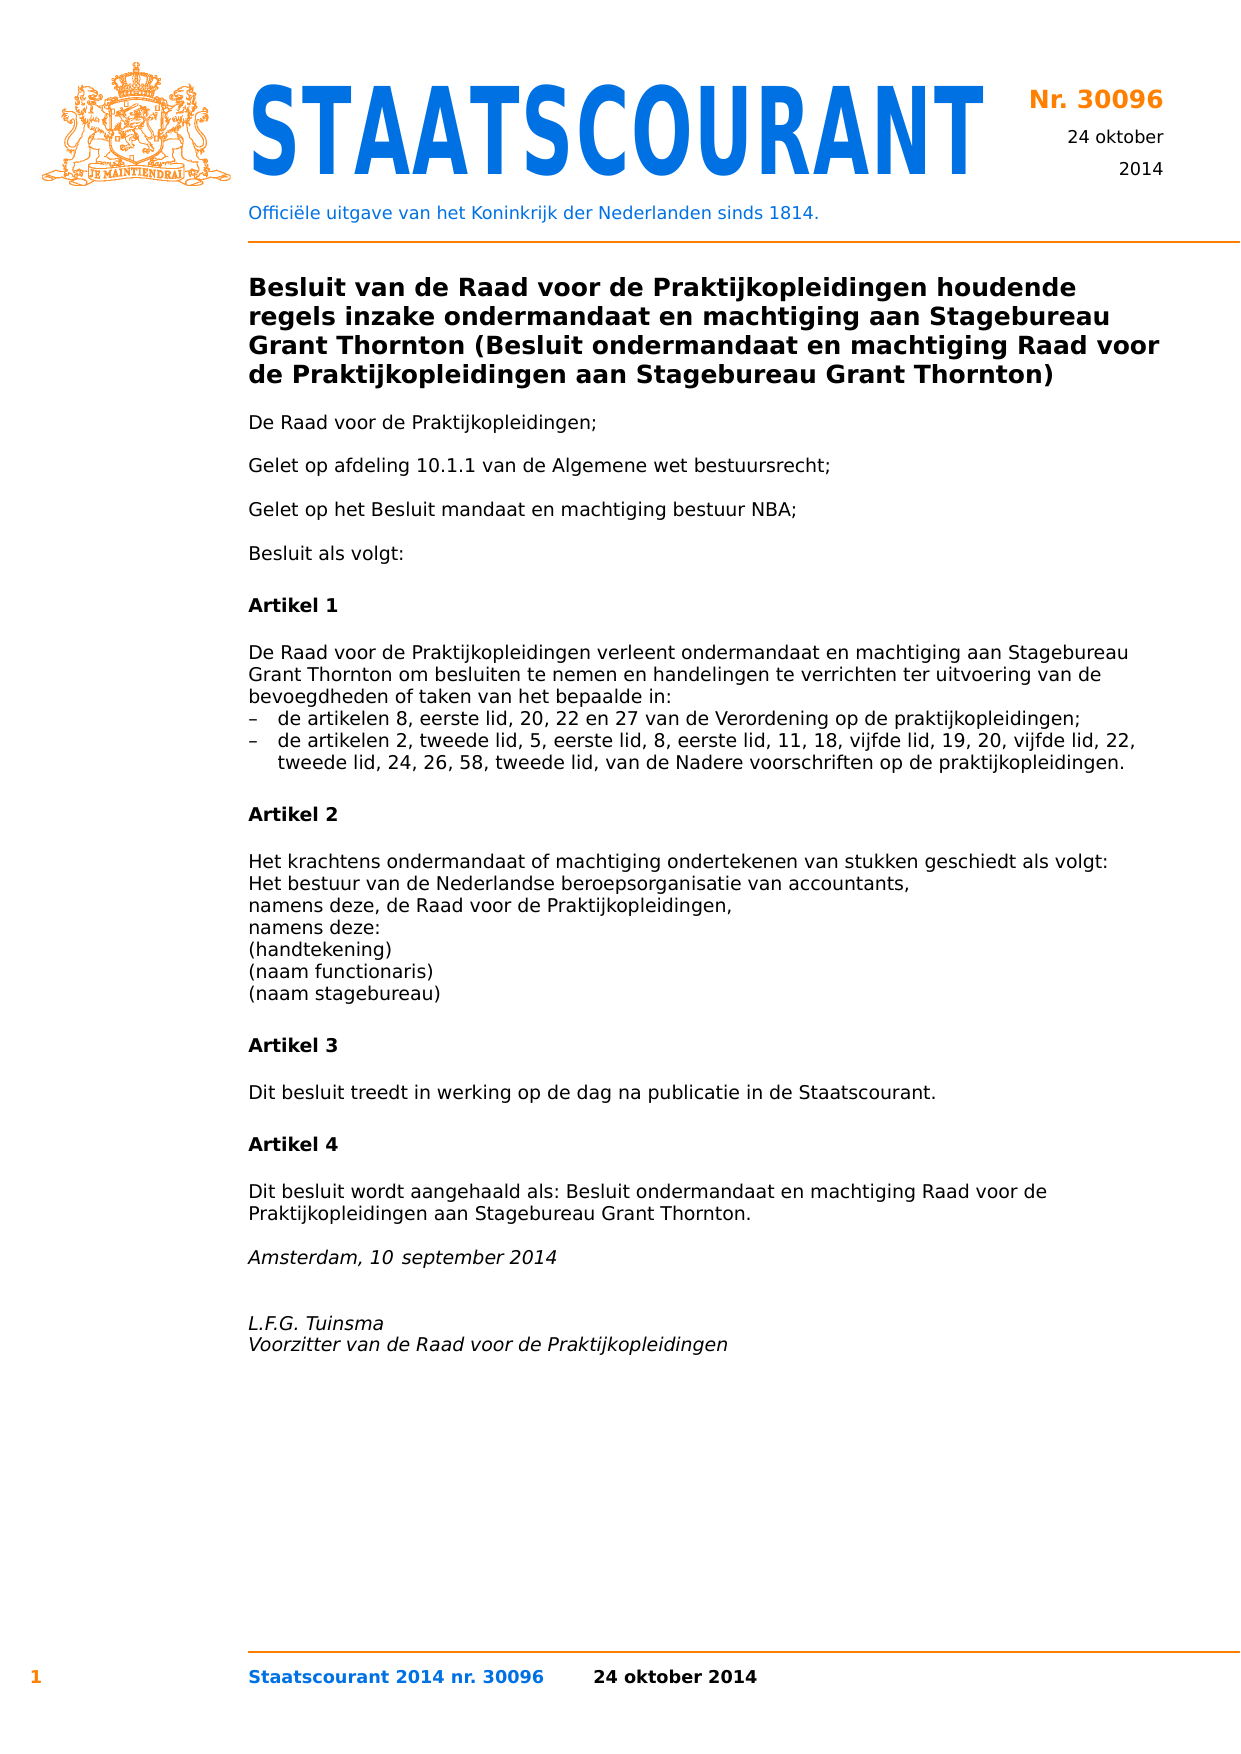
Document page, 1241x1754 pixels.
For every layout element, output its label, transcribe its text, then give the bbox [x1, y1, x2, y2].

subtitle Artikel 2 [248, 804, 1163, 826]
text Gelet op het Besluit mandaat en machtiging bestuur NBA; [248, 499, 1163, 521]
text L.F.G. Tuinsma Voorzitter van de Raad voor de Praktijkopleidingen [248, 1290, 1163, 1356]
table_header [25, 62, 248, 241]
subtitle Artikel 4 [248, 1134, 1163, 1156]
text De Raad voor de Praktijkopleidingen verleent ondermandaat en machtiging aan Stagebureau Grant Thornton om besluiten te nemen en handelingen te verrichten ter uitvoering van de bevoegdheden of taken van het bepaalde in: [248, 642, 1163, 708]
text Dit besluit treedt in werking op de dag na publicatie in de Staatscourant. [248, 1082, 1163, 1104]
text Amsterdam, 10 september 2014 [248, 1247, 1163, 1268]
text – de artikelen 8, eerste lid, 20, 22 en 27 van de Verordening op de praktijkopleidingen; [248, 708, 1163, 730]
text Gelet op afdeling 10.1.1 van de Algemene wet bestuursrecht; [248, 455, 1163, 477]
text Dit besluit wordt aangehaald als: Besluit ondermandaat en machtiging Raad voor de Praktijkopleidingen aan Stagebureau Grant Thornton. [248, 1181, 1163, 1225]
table_header Nr. 30096 [998, 62, 1240, 121]
text (handtekening) [248, 939, 1163, 961]
text Het bestuur van de Nederlandse beroepsorganisatie van accountants, [248, 873, 1163, 895]
text namens deze, de Raad voor de Praktijkopleidingen, [248, 895, 1163, 917]
text – de artikelen 2, tweede lid, 5, eerste lid, 8, eerste lid, 11, 18, vijfde lid, 19, 20, vijfde lid, 22, tweede lid, 24, 26, 58, tweede lid, van de Nadere voorschriften op de praktijkopleidingen. [248, 730, 1163, 774]
table_cell 2014 [998, 153, 1240, 203]
subtitle Artikel 1 [248, 595, 1163, 617]
table_cell 24 oktober [998, 121, 1240, 153]
subtitle Artikel 3 [248, 1035, 1163, 1057]
text (naam stagebureau) [248, 983, 1163, 1005]
picture [41, 62, 231, 186]
text namens deze: [248, 917, 1163, 939]
text (naam functionaris) [248, 961, 1163, 983]
table_header STAATSCOURANT [248, 62, 998, 203]
table_cell Officiële uitgave van het Koninkrijk der Nederlanden sinds 1814. [248, 203, 1240, 241]
text Besluit als volgt: [248, 543, 1163, 565]
text Het krachtens ondermandaat of machtiging ondertekenen van stukken geschiedt als volgt: [248, 851, 1163, 873]
text De Raad voor de Praktijkopleidingen; [248, 412, 1163, 433]
subtitle Besluit van de Raad voor de Praktijkopleidingen houdende regels inzake ondermandaat en machtiging aan Stagebureau Grant Thornton (Besluit ondermandaat en machtiging Raad voor de Praktijkopleidingen aan Stagebureau Grant Thornton) [248, 273, 1163, 390]
